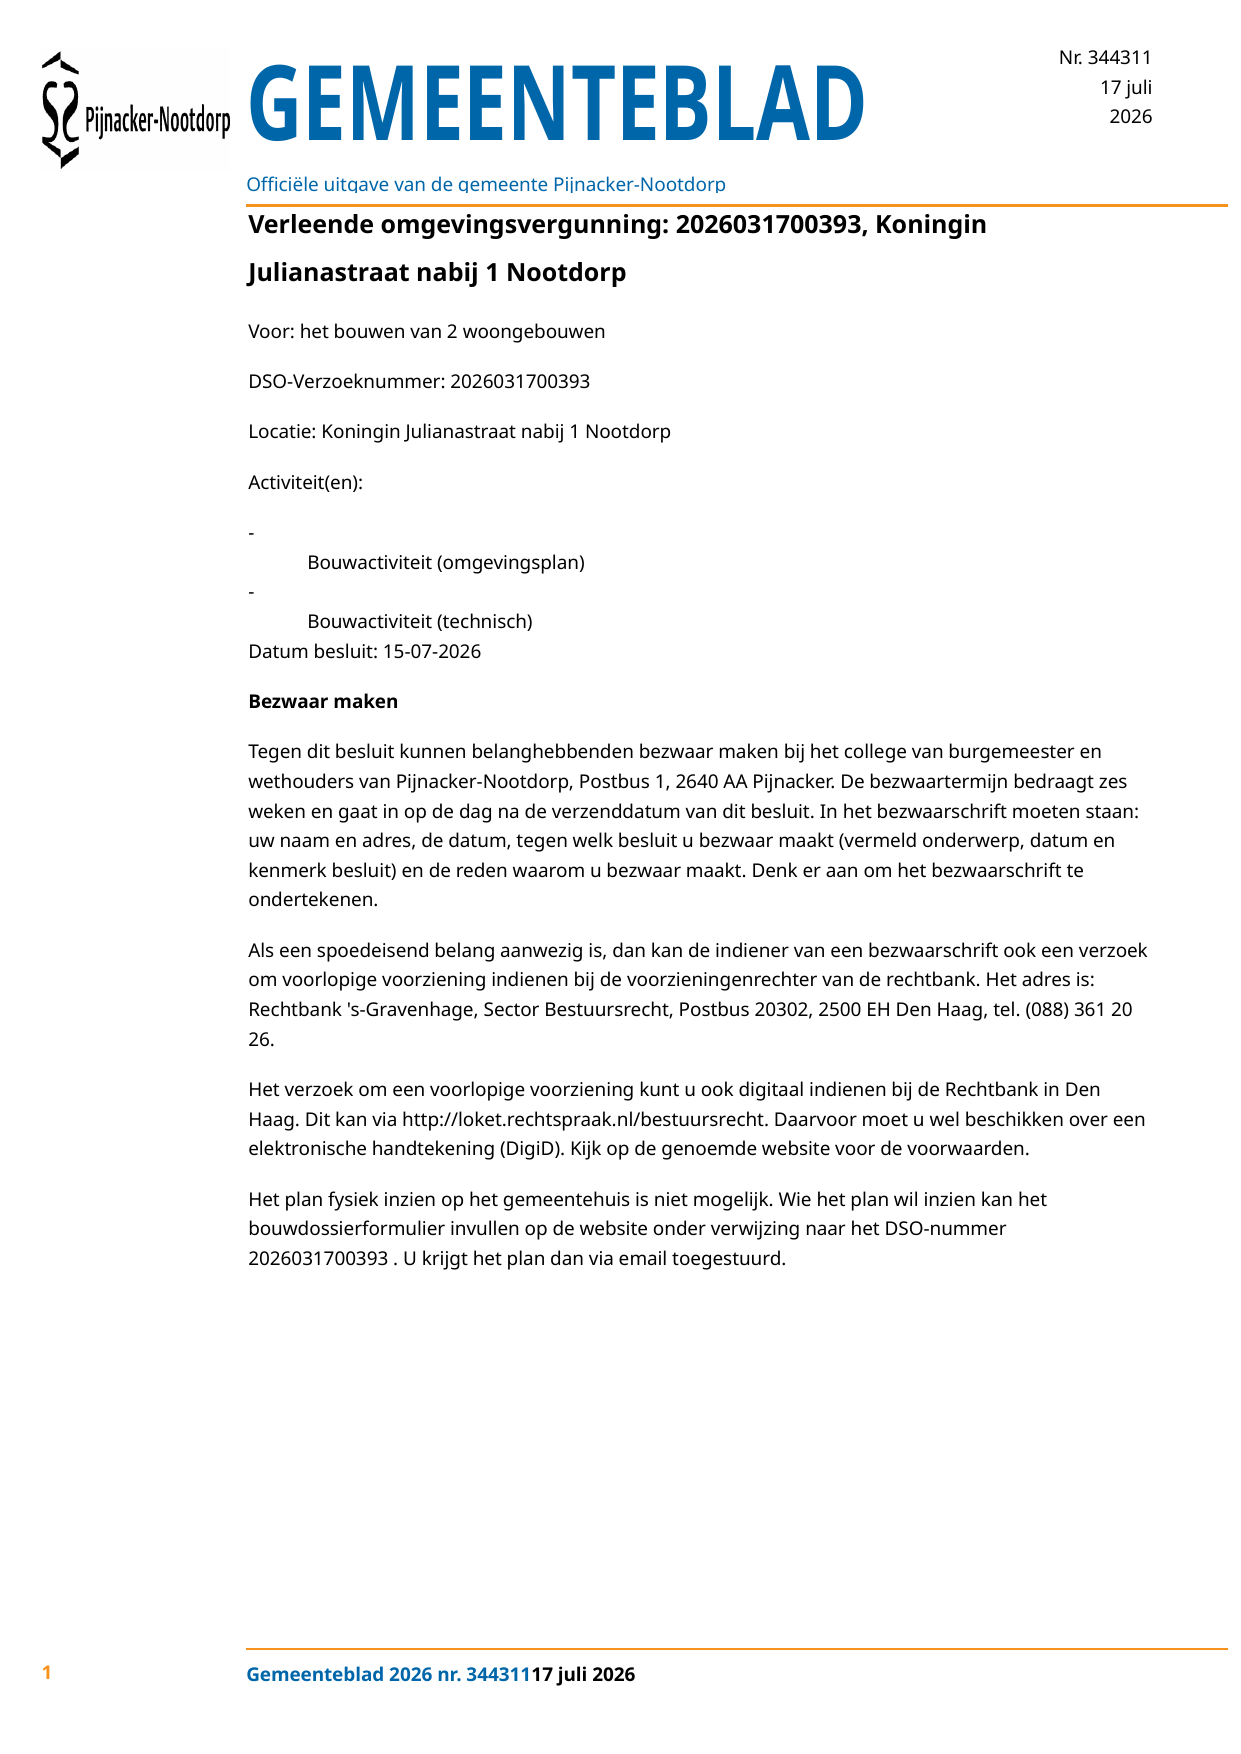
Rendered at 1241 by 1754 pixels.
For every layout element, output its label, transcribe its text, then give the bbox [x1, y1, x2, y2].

text DSO-Verzoeknummer: 2026031700393 [248, 368, 1152, 394]
list Bouwactiviteit (technisch) [248, 608, 1152, 634]
list Bouwactiviteit (omgevingsplan) [248, 549, 1152, 575]
text Verleende omgevingsvergunning: 2026031700393, Koningin Julianastraat nabij 1 Nootdorp [248, 207, 1152, 288]
text Locatie: Koningin Julianastraat nabij 1 Nootdorp [248, 419, 1152, 444]
picture [41, 47, 231, 172]
text Bezwaar maken [248, 688, 1152, 714]
text Tegen dit besluit kunnen belanghebbenden bezwaar maken bij het college van burgemeester en wethouders van Pijnacker-Nootdorp, Postbus 1, 2640 AA Pijnacker. De bezwaartermijn bedraagt zes weken en gaat in op de dag na de verzenddatum van dit besluit. In het bezwaarschrift moeten staan: uw naam en adres, de datum, tegen welk besluit u bezwaar maakt (vermeld onderwerp, datum en kenmerk besluit) en de reden waarom u bezwaar maakt. Denk er aan om het bezwaarschrift te ondertekenen. [248, 739, 1152, 912]
text Datum besluit: 15-07-2026 [248, 638, 1152, 664]
text Als een spoedeisend belang aanwezig is, dan kan de indiener van een bezwaarschrift ook een verzoek om voorlopige voorziening indienen bij de voorzieningenrechter van de rechtbank. Het adres is: Rechtbank 's-Gravenhage, Sector Bestuursrecht, Postbus 20302, 2500 EH Den Haag, tel. (088) 361 20 26. [248, 937, 1152, 1052]
text Het verzoek om een voorlopige voorziening kunt u ook digitaal indienen bij de Rechtbank in Den Haag. Dit kan via http://loket.rechtspraak.nl/bestuursrecht. Daarvoor moet u wel beschikken over een elektronische handtekening (DigiD). Kijk op de genoemde website voor de voorwaarden. [248, 1076, 1152, 1161]
text Activiteit(en): [248, 469, 1152, 495]
text Voor: het bouwen van 2 woongebouwen [248, 318, 1152, 344]
text Het plan fysiek inzien op het gemeentehuis is niet mogelijk. Wie het plan wil inzien kan het bouwdossierformulier invullen op de website onder verwijzing naar het DSO-nummer 2026031700393 . U krijgt het plan dan via email toegestuurd. [248, 1186, 1152, 1271]
